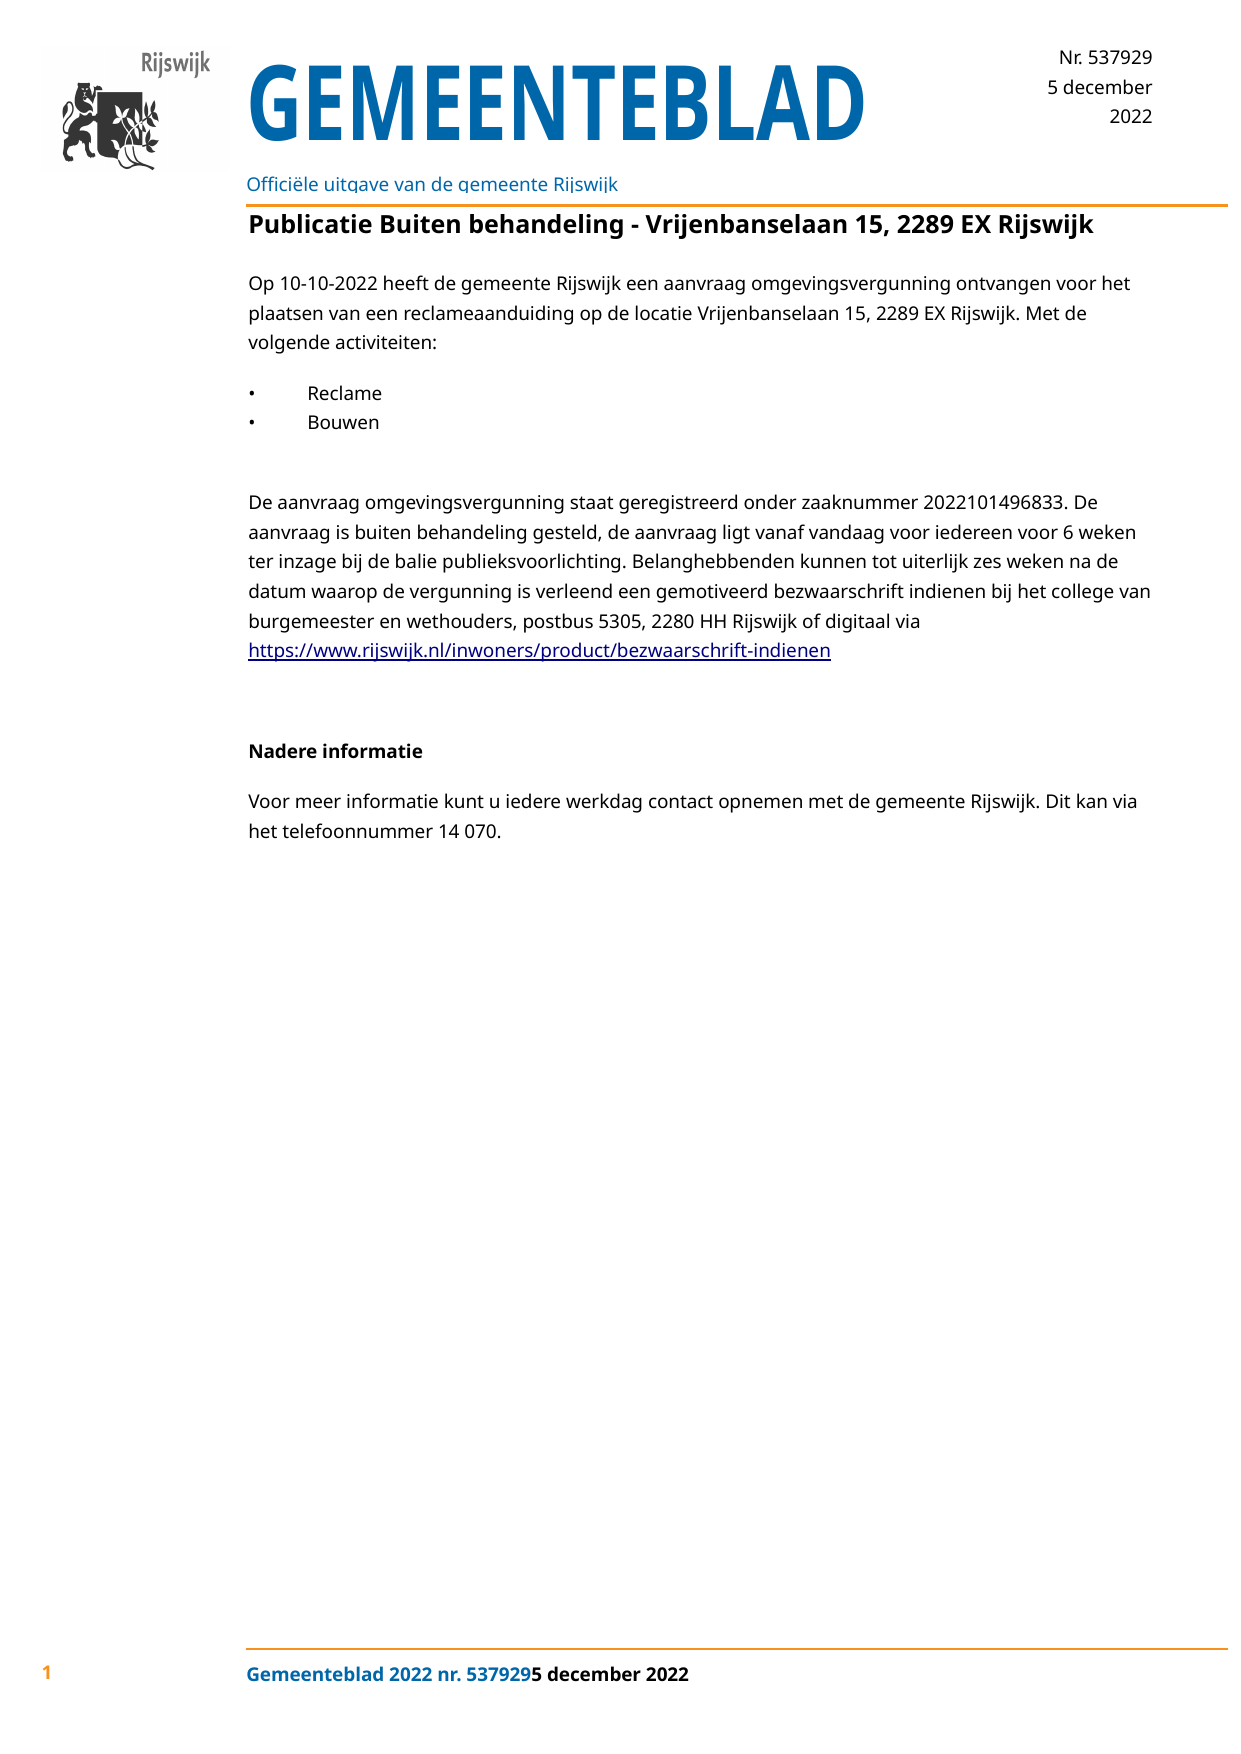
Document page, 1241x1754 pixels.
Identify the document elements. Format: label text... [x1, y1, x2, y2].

text Voor meer informatie kunt u iedere werkdag contact opnemen met de gemeente Rijswijk. Dit kan via het telefoonnummer 14 070. [248, 789, 1152, 844]
text Publicatie Buiten behandeling - Vrijenbanselaan 15, 2289 EX Rijswijk [248, 207, 1152, 241]
text Nadere informatie [248, 738, 1152, 764]
list Reclame [248, 380, 1152, 406]
text Op 10-10-2022 heeft de gemeente Rijswijk een aanvraag omgevingsvergunning ontvangen voor het plaatsen van een reclameaanduiding op de locatie Vrijenbanselaan 15, 2289 EX Rijswijk. Met de volgende activiteiten: [248, 270, 1152, 355]
list Bouwen [248, 409, 1152, 435]
text De aanvraag omgevingsvergunning staat geregistreerd onder zaaknummer 2022101496833. De aanvraag is buiten behandeling gesteld, de aanvraag ligt vanaf vandaag voor iedereen voor 6 weken ter inzage bij de balie publieksvoorlichting. Belanghebbenden kunnen tot uiterlijk zes weken na de datum waarop de vergunning is verleend een gemotiveerd bezwaarschrift indienen bij het college van burgemeester en wethouders, postbus 5305, 2280 HH Rijswijk of digitaal via https://www.rijswijk.nl/inwoners/product/bezwaarschrift-indienen [248, 489, 1152, 663]
picture [41, 47, 231, 172]
